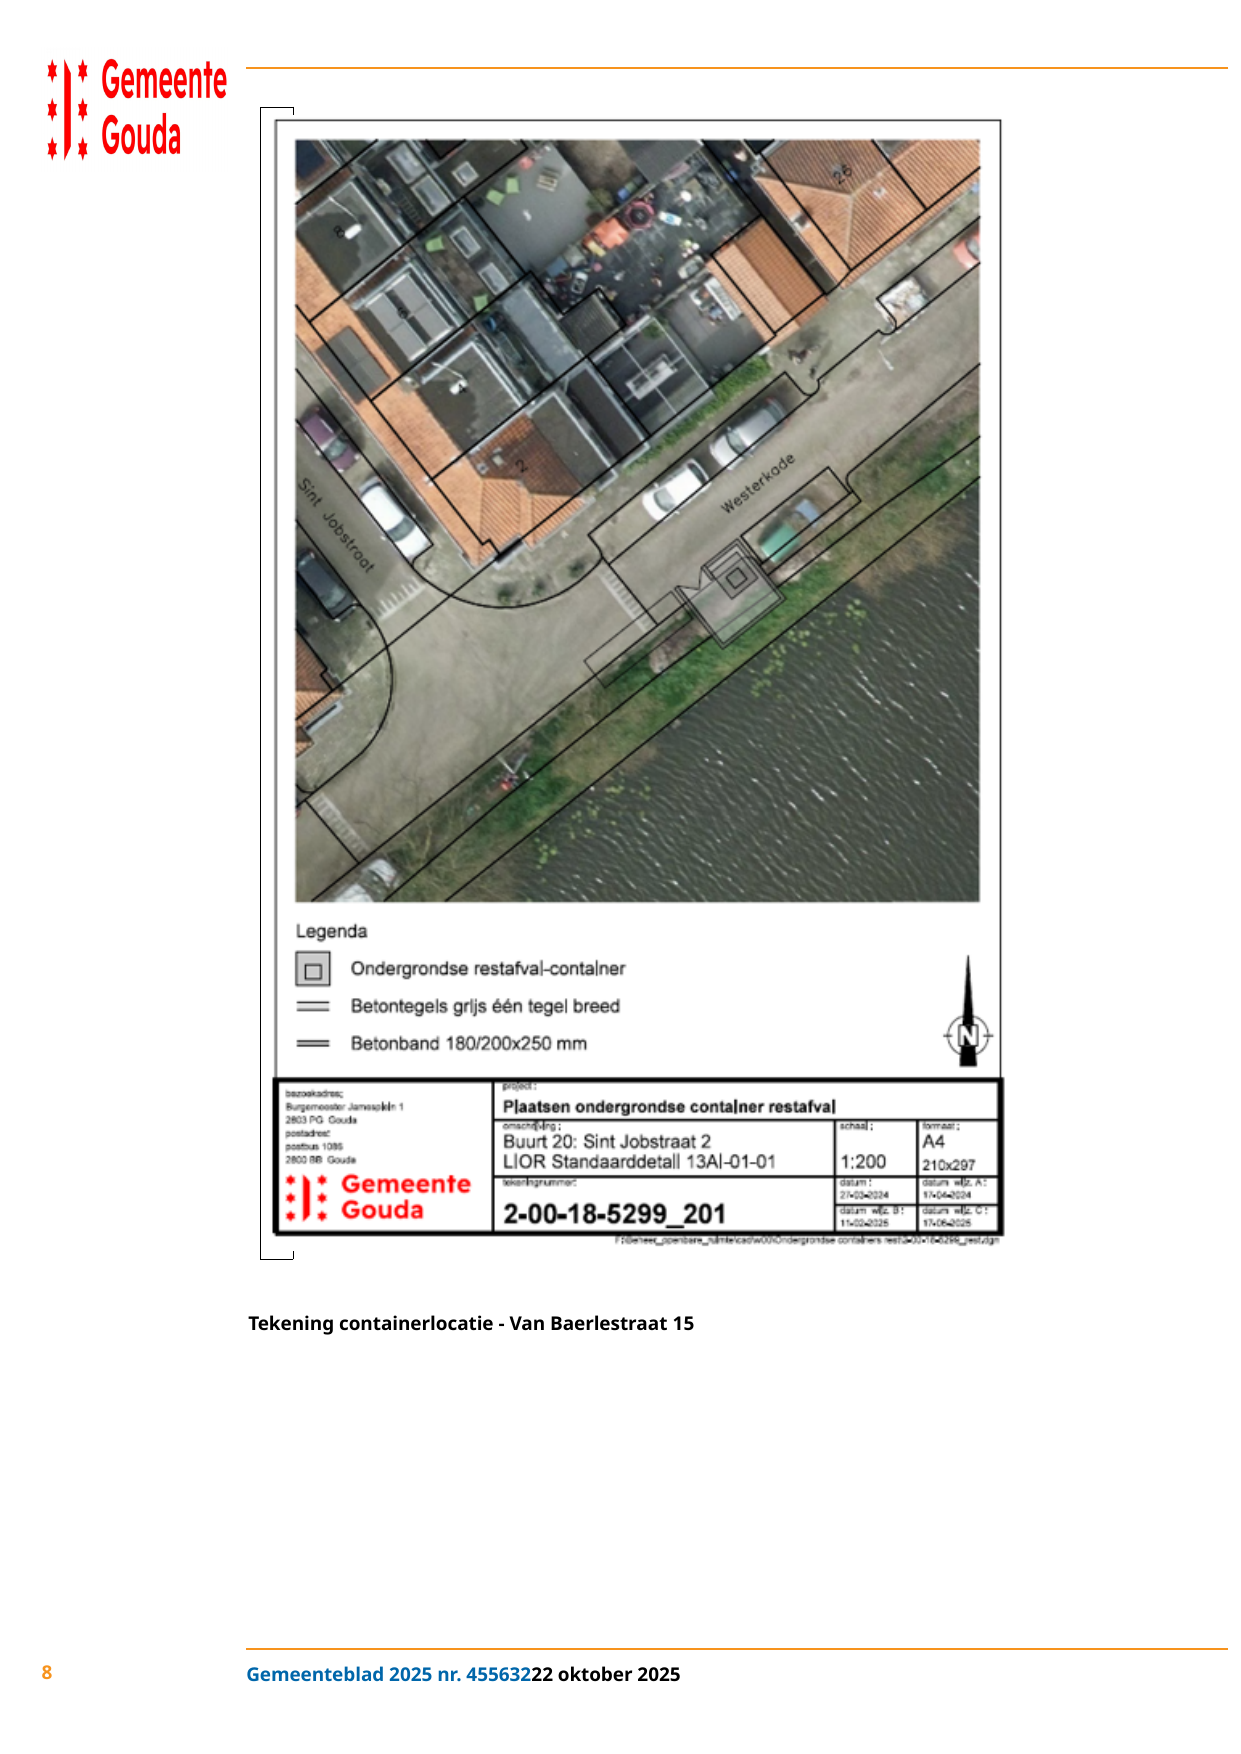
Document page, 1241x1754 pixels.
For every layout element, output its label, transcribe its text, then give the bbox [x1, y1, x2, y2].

text Tekening containerlocatie - Van Baerlestraat 15 [248, 1310, 1152, 1336]
picture [41, 47, 231, 172]
picture [268, 115, 1008, 1251]
